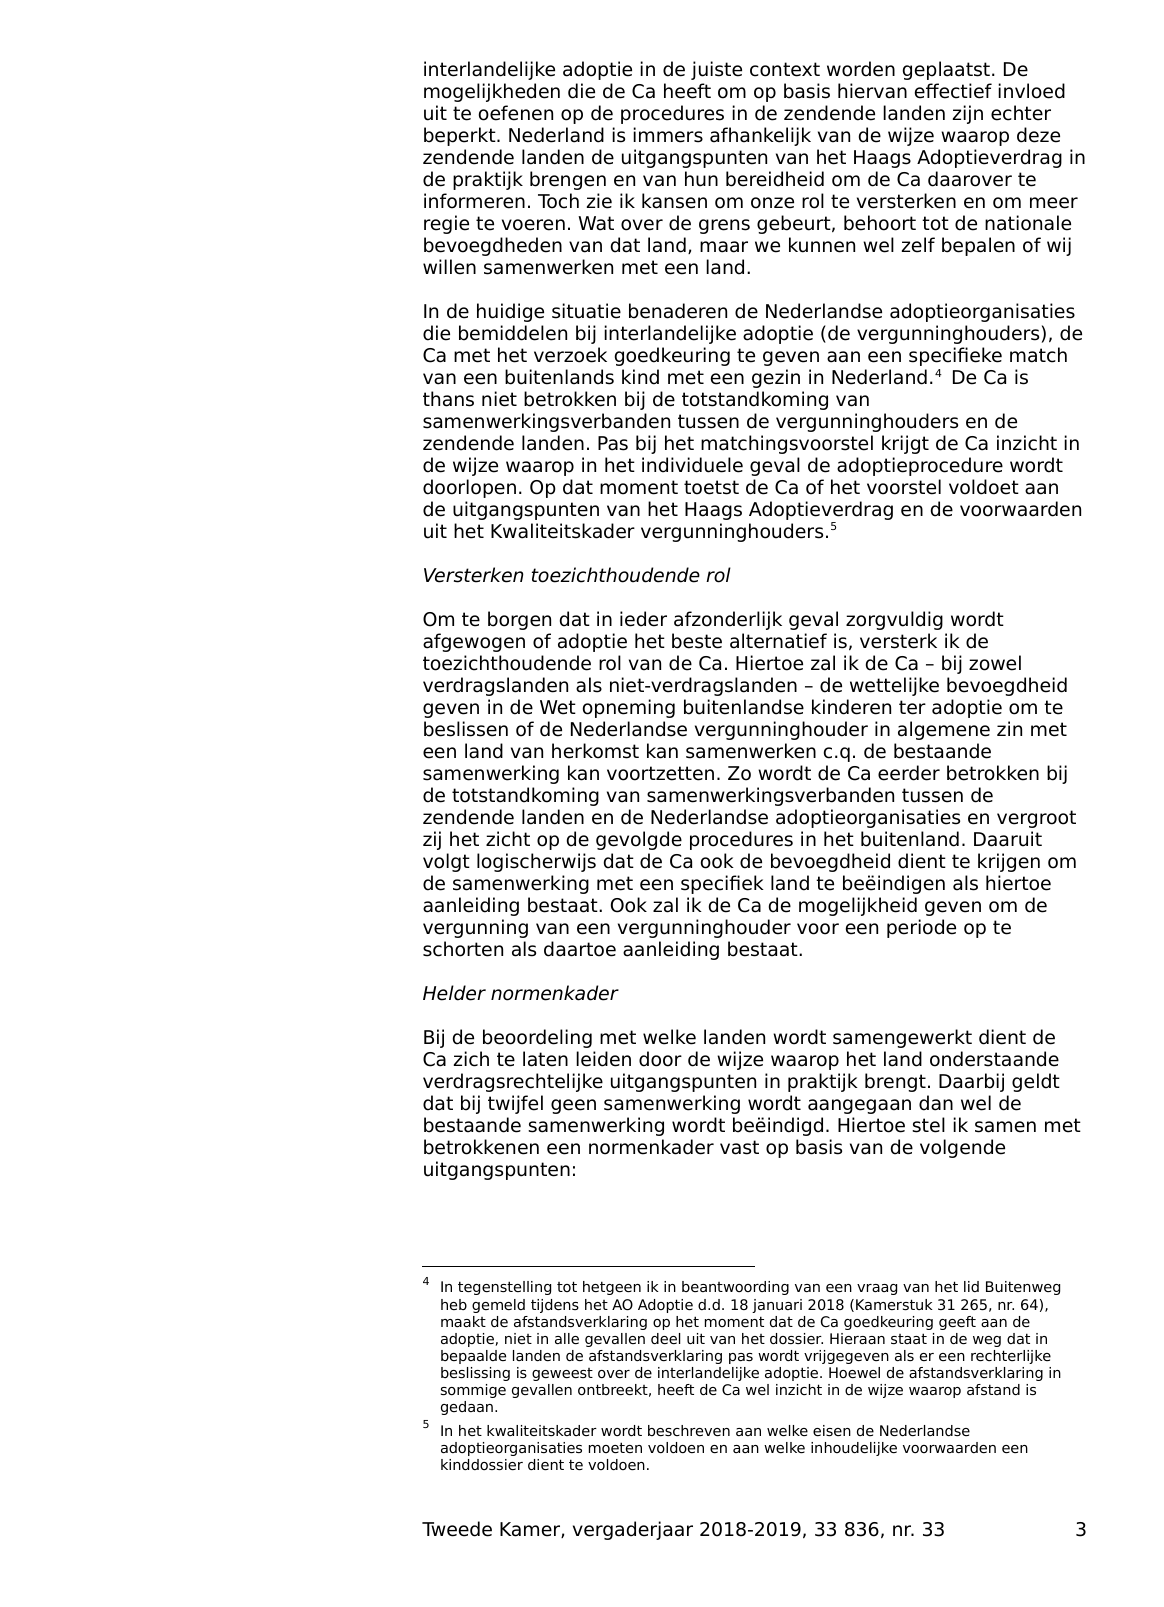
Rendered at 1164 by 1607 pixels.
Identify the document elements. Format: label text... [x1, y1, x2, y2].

text In de huidige situatie benaderen de Nederlandse adoptieorganisaties die bemiddelen bij interlandelijke adoptie (de vergunninghouders), de Ca met het verzoek goedkeuring te geven aan een specifieke match van een buitenlands kind met een gezin in Nederland. De Ca is thans niet betrokken bij de totstandkoming van samenwerkingsverbanden tussen de vergunninghouders en de zendende landen. Pas bij het matchingsvoorstel krijgt de Ca inzicht in de wijze waarop in het individuele geval de adoptieprocedure wordt doorlopen. Op dat moment toetst de Ca of het voorstel voldoet aan de uitgangspunten van het Haags Adoptieverdrag en de voorwaarden uit het Kwaliteitskader vergunninghouders. [422, 301, 1087, 543]
text interlandelijke adoptie in de juiste context worden geplaatst. De mogelijkheden die de Ca heeft om op basis hiervan effectief invloed uit te oefenen op de procedures in de zendende landen zijn echter beperkt. Nederland is immers afhankelijk van de wijze waarop deze zendende landen de uitgangspunten van het Haags Adoptieverdrag in de praktijk brengen en van hun bereidheid om de Ca daarover te informeren. Toch zie ik kansen om onze rol te versterken en om meer regie te voeren. Wat over de grens gebeurt, behoort tot de nationale bevoegdheden van dat land, maar we kunnen wel zelf bepalen of wij willen samenwerken met een land. [422, 59, 1087, 279]
text In tegenstelling tot hetgeen ik in beantwoording van een vraag van het lid Buitenweg heb gemeld tijdens het AO Adoptie d.d. 18 januari 2018 (Kamerstuk 31 265, nr. 64), maakt de afstandsverklaring op het moment dat de Ca goedkeuring geeft aan de adoptie, niet in alle gevallen deel uit van het dossier. Hieraan staat in de weg dat in bepaalde landen de afstandsverklaring pas wordt vrijgegeven als er een rechterlijke beslissing is geweest over de interlandelijke adoptie. Hoewel de afstandsverklaring in sommige gevallen ontbreekt, heeft de Ca wel inzicht in de wijze waarop afstand is gedaan. [422, 1275, 1087, 1416]
text In het kwaliteitskader wordt beschreven aan welke eisen de Nederlandse adoptieorganisaties moeten voldoen en aan welke inhoudelijke voorwaarden een kinddossier dient te voldoen. [422, 1418, 1087, 1474]
subtitle Helder normenkader [422, 983, 1087, 1005]
text Om te borgen dat in ieder afzonderlijk geval zorgvuldig wordt afgewogen of adoptie het beste alternatief is, versterk ik de toezichthoudende rol van de Ca. Hiertoe zal ik de Ca – bij zowel verdragslanden als niet-verdragslanden – de wettelijke bevoegdheid geven in de Wet opneming buitenlandse kinderen ter adoptie om te beslissen of de Nederlandse vergunninghouder in algemene zin met een land van herkomst kan samenwerken c.q. de bestaande samenwerking kan voortzetten. Zo wordt de Ca eerder betrokken bij de totstandkoming van samenwerkingsverbanden tussen de zendende landen en de Nederlandse adoptieorganisaties en vergroot zij het zicht op de gevolgde procedures in het buitenland. Daaruit volgt logischerwijs dat de Ca ook de bevoegdheid dient te krijgen om de samenwerking met een specifiek land te beëindigen als hiertoe aanleiding bestaat. Ook zal ik de Ca de mogelijkheid geven om de vergunning van een vergunninghouder voor een periode op te schorten als daartoe aanleiding bestaat. [422, 609, 1087, 961]
text Bij de beoordeling met welke landen wordt samengewerkt dient de Ca zich te laten leiden door de wijze waarop het land onderstaande verdragsrechtelijke uitgangspunten in praktijk brengt. Daarbij geldt dat bij twijfel geen samenwerking wordt aangegaan dan wel de bestaande samenwerking wordt beëindigd. Hiertoe stel ik samen met betrokkenen een normenkader vast op basis van de volgende uitgangspunten: [422, 1027, 1087, 1181]
subtitle Versterken toezichthoudende rol [422, 565, 1087, 587]
